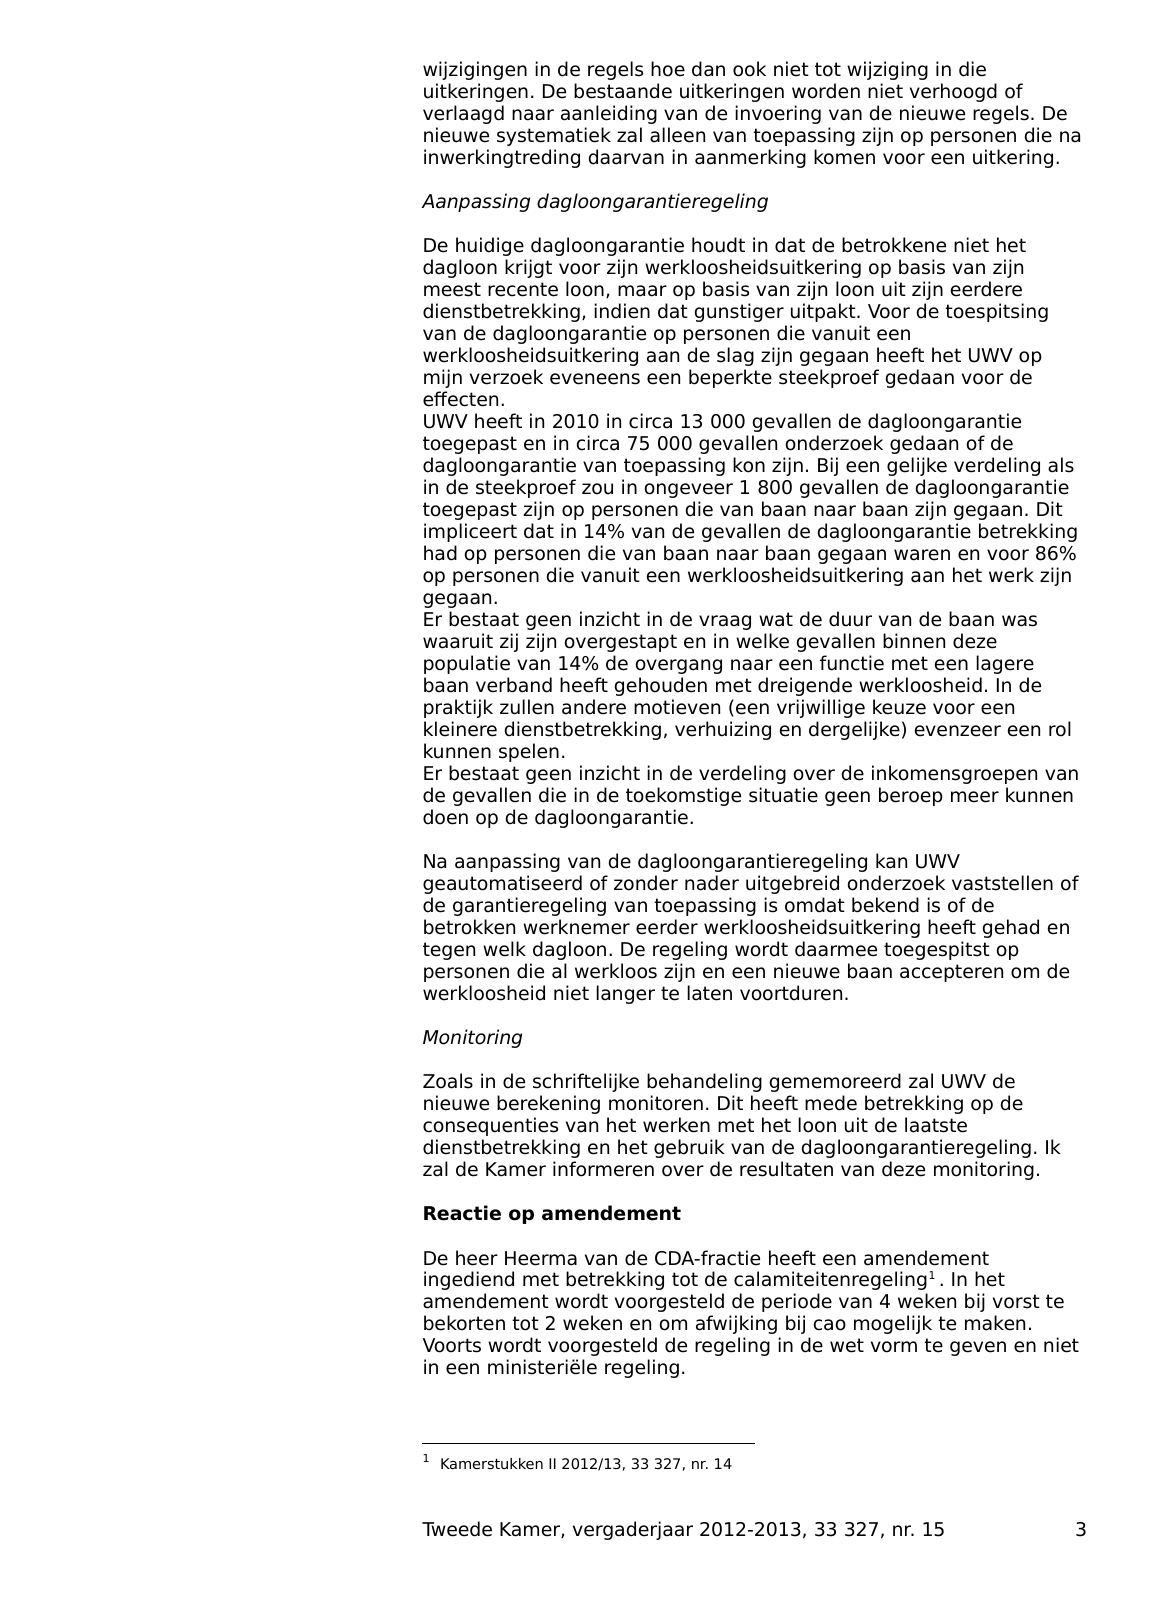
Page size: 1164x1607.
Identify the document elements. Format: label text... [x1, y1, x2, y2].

text wijzigingen in de regels hoe dan ook niet tot wijziging in die uitkeringen. De bestaande uitkeringen worden niet verhoogd of verlaagd naar aanleiding van de invoering van de nieuwe regels. De nieuwe systematiek zal alleen van toepassing zijn op personen die na inwerkingtreding daarvan in aanmerking komen voor een uitkering. [422, 59, 1087, 169]
text Kamerstukken II 2012/13, 33 327, nr. 14 [422, 1452, 1087, 1474]
text Er bestaat geen inzicht in de vraag wat de duur van de baan was waaruit zij zijn overgestapt en in welke gevallen binnen deze populatie van 14% de overgang naar een functie met een lagere baan verband heeft gehouden met dreigende werkloosheid. In de praktijk zullen andere motieven (een vrijwillige keuze voor een kleinere dienstbetrekking, verhuizing en dergelijke) evenzeer een rol kunnen spelen. [422, 609, 1087, 763]
text Er bestaat geen inzicht in de verdeling over de inkomensgroepen van de gevallen die in de toekomstige situatie geen beroep meer kunnen doen op de dagloongarantie. [422, 763, 1087, 829]
text Zoals in de schriftelijke behandeling gememoreerd zal UWV de nieuwe berekening monitoren. Dit heeft mede betrekking op de consequenties van het werken met het loon uit de laatste dienstbetrekking en het gebruik van de dagloongarantieregeling. Ik zal de Kamer informeren over de resultaten van deze monitoring. [422, 1071, 1087, 1181]
subtitle Reactie op amendement [422, 1203, 1087, 1225]
text De heer Heerma van de CDA-fractie heeft een amendement ingediend met betrekking tot de calamiteitenregeling. In het amendement wordt voorgesteld de periode van 4 weken bij vorst te bekorten tot 2 weken en om afwijking bij cao mogelijk te maken. Voorts wordt voorgesteld de regeling in de wet vorm te geven en niet in een ministeriële regeling. [422, 1247, 1087, 1379]
text UWV heeft in 2010 in circa 13 000 gevallen de dagloongarantie toegepast en in circa 75 000 gevallen onderzoek gedaan of de dagloongarantie van toepassing kon zijn. Bij een gelijke verdeling als in de steekproef zou in ongeveer 1 800 gevallen de dagloongarantie toegepast zijn op personen die van baan naar baan zijn gegaan. Dit impliceert dat in 14% van de gevallen de dagloongarantie betrekking had op personen die van baan naar baan gegaan waren en voor 86% op personen die vanuit een werkloosheidsuitkering aan het werk zijn gegaan. [422, 411, 1087, 609]
text De huidige dagloongarantie houdt in dat de betrokkene niet het dagloon krijgt voor zijn werkloosheidsuitkering op basis van zijn meest recente loon, maar op basis van zijn loon uit zijn eerdere dienstbetrekking, indien dat gunstiger uitpakt. Voor de toespitsing van de dagloongarantie op personen die vanuit een werkloosheidsuitkering aan de slag zijn gegaan heeft het UWV op mijn verzoek eveneens een beperkte steekproef gedaan voor de effecten. [422, 235, 1087, 411]
subtitle Aanpassing dagloongarantieregeling [422, 191, 1087, 213]
text Na aanpassing van de dagloongarantieregeling kan UWV geautomatiseerd of zonder nader uitgebreid onderzoek vaststellen of de garantieregeling van toepassing is omdat bekend is of de betrokken werknemer eerder werkloosheidsuitkering heeft gehad en tegen welk dagloon. De regeling wordt daarmee toegespitst op personen die al werkloos zijn en een nieuwe baan accepteren om de werkloosheid niet langer te laten voortduren. [422, 851, 1087, 1005]
subtitle Monitoring [422, 1027, 1087, 1049]
